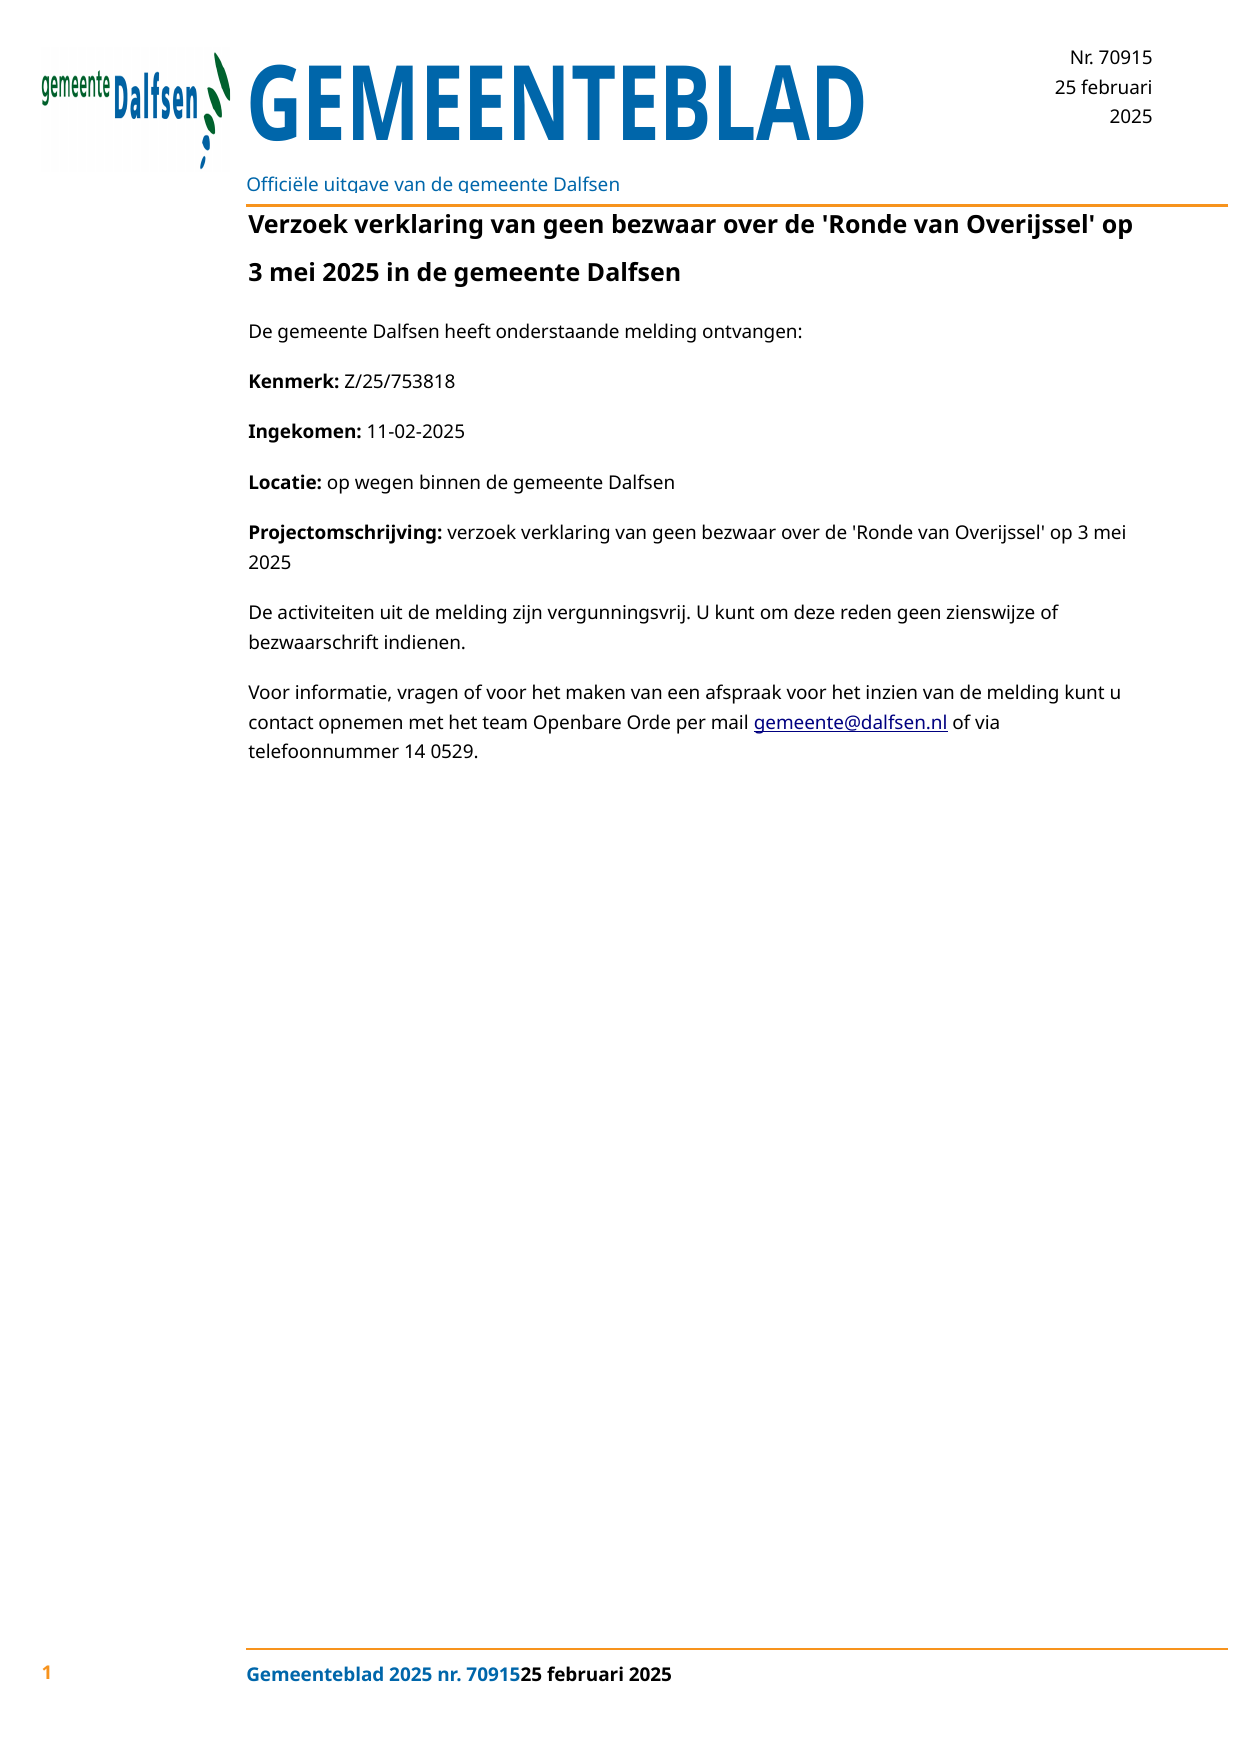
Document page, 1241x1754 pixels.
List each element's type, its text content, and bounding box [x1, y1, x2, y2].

text Locatie: op wegen binnen de gemeente Dalfsen [248, 469, 1152, 495]
text Ingekomen: 11-02-2025 [248, 419, 1152, 444]
text Voor informatie, vragen of voor het maken van een afspraak voor het inzien van de melding kunt u contact opnemen met het team Openbare Orde per mail gemeente@dalfsen.nl of via telefoonnummer 14 0529. [248, 679, 1152, 764]
text Verzoek verklaring van geen bezwaar over de 'Ronde van Overijssel' op 3 mei 2025 in de gemeente Dalfsen [248, 207, 1152, 288]
text Kenmerk: Z/25/753818 [248, 368, 1152, 394]
text Projectomschrijving: verzoek verklaring van geen bezwaar over de 'Ronde van Overijssel' op 3 mei 2025 [248, 519, 1152, 575]
text De activiteiten uit de melding zijn vergunningsvrij. U kunt om deze reden geen zienswijze of bezwaarschrift indienen. [248, 599, 1152, 655]
text De gemeente Dalfsen heeft onderstaande melding ontvangen: [248, 318, 1152, 344]
picture [41, 47, 231, 172]
